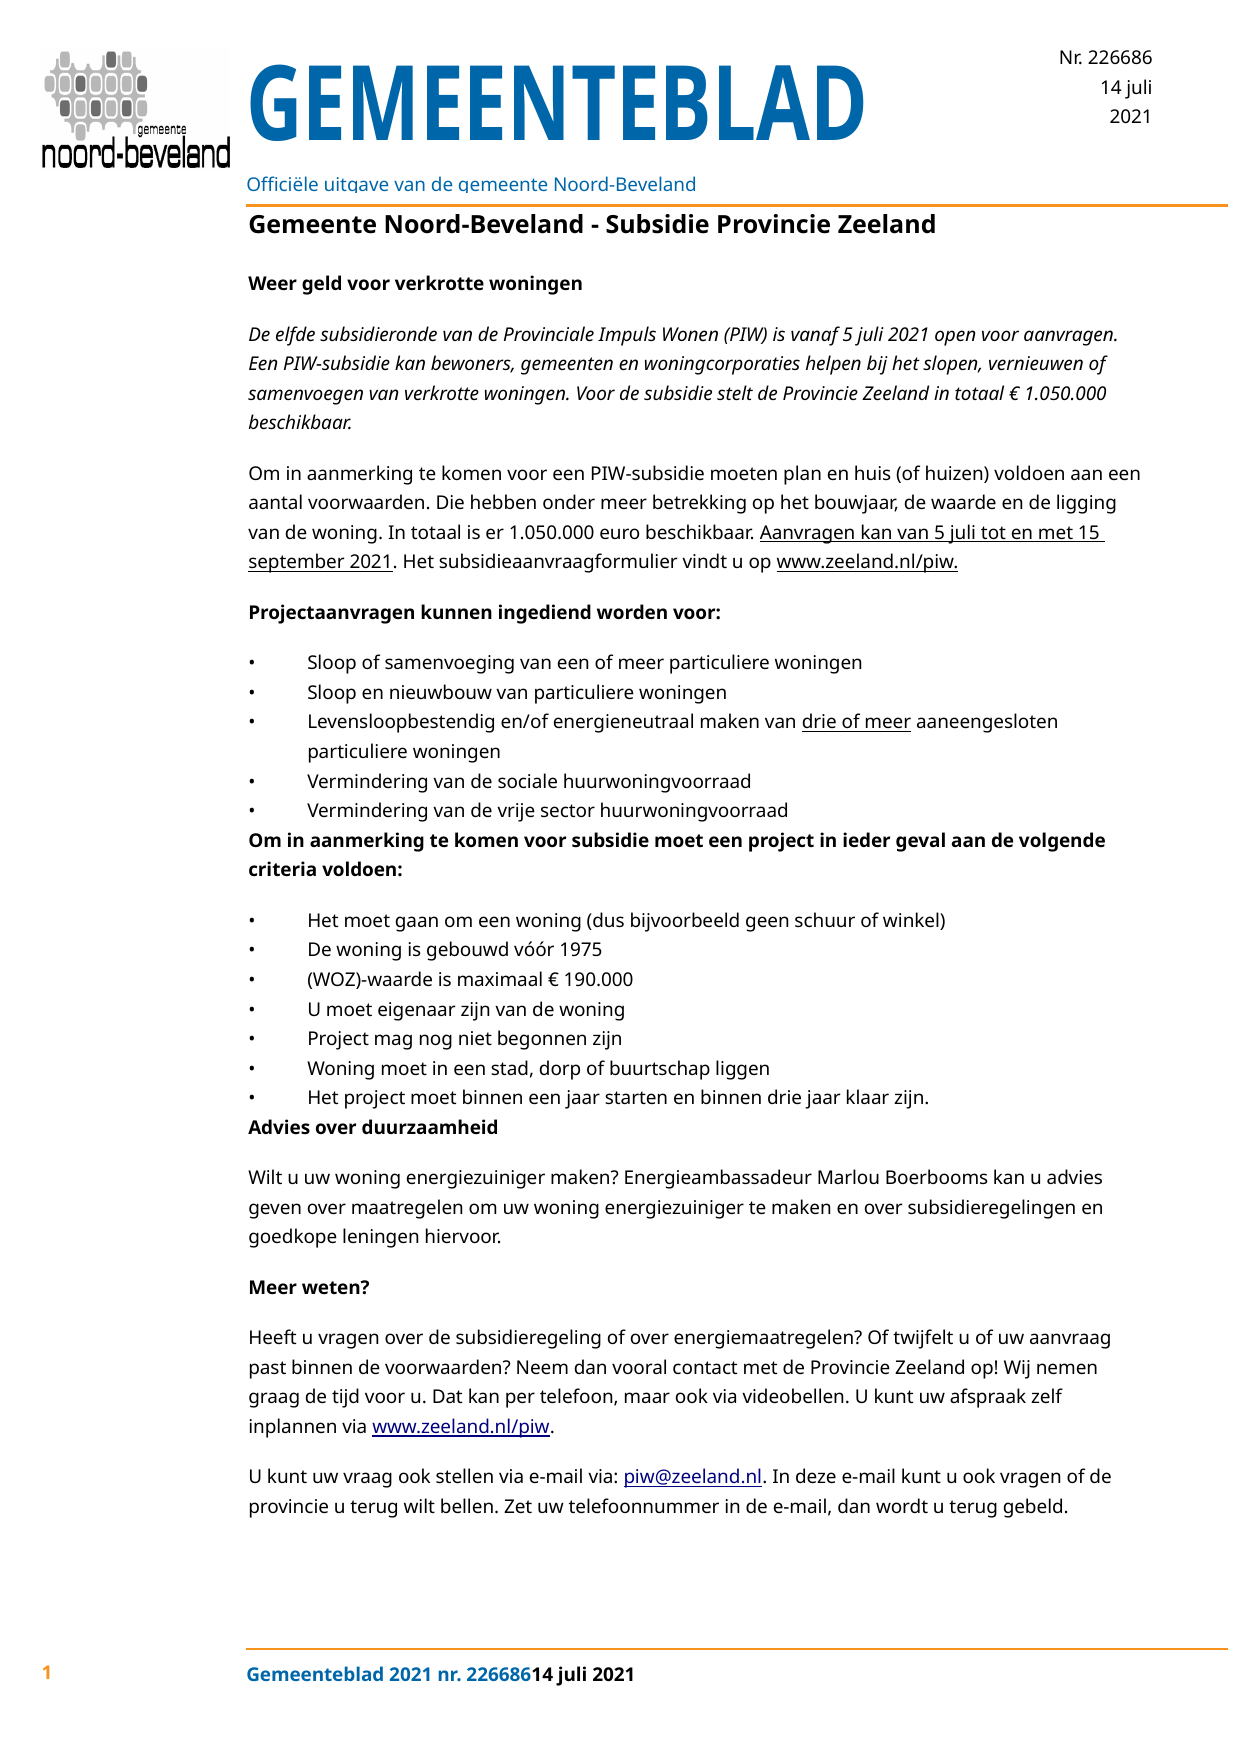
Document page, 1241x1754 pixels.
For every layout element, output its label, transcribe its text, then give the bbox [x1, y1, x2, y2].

list U moet eigenaar zijn van de woning [248, 996, 1152, 1021]
text Projectaanvragen kunnen ingediend worden voor: [248, 599, 1152, 625]
list Vermindering van de vrije sector huurwoningvoorraad [248, 797, 1152, 823]
text De elfde subsidieronde van de Provinciale Impuls Wonen (PIW) is vanaf 5 juli 2021 open voor aanvragen. Een PIW-subsidie kan bewoners, gemeenten en woningcorporaties helpen bij het slopen, vernieuwen of samenvoegen van verkrotte woningen. Voor de subsidie stelt de Provincie Zeeland in totaal € 1.050.000 beschikbaar. [248, 321, 1152, 435]
list De woning is gebouwd vóór 1975 [248, 937, 1152, 962]
list (WOZ)-waarde is maximaal € 190.000 [248, 966, 1152, 992]
list Vermindering van de sociale huurwoningvoorraad [248, 768, 1152, 793]
list Sloop of samenvoeging van een of meer particuliere woningen [248, 649, 1152, 675]
list Woning moet in een stad, dorp of buurtschap liggen [248, 1055, 1152, 1081]
list Project mag nog niet begonnen zijn [248, 1025, 1152, 1051]
text Heeft u vragen over de subsidieregeling of over energiemaatregelen? Of twijfelt u of uw aanvraag past binnen de voorwaarden? Neem dan vooral contact met de Provincie Zeeland op! Wij nemen graag de tijd voor u. Dat kan per telefoon, maar ook via videobellen. U kunt uw afspraak zelf inplannen via www.zeeland.nl/piw. [248, 1324, 1152, 1439]
list Het project moet binnen een jaar starten en binnen drie jaar klaar zijn. [248, 1084, 1152, 1110]
text U kunt uw vraag ook stellen via e-mail via: piw@zeeland.nl. In deze e-mail kunt u ook vragen of de provincie u terug wilt bellen. Zet uw telefoonnummer in de e-mail, dan wordt u terug gebeld. [248, 1464, 1152, 1519]
list Het moet gaan om een woning (dus bijvoorbeeld geen schuur of winkel) [248, 907, 1152, 933]
list Levensloopbestendig en/of energieneutraal maken van drie of meer aaneengesloten particuliere woningen [248, 709, 1152, 764]
picture [41, 47, 231, 172]
text Om in aanmerking te komen voor subsidie moet een project in ieder geval aan de volgende criteria voldoen: [248, 827, 1152, 882]
text Om in aanmerking te komen voor een PIW-subsidie moeten plan en huis (of huizen) voldoen aan een aantal voorwaarden. Die hebben onder meer betrekking op het bouwjaar, de waarde en de ligging van de woning. In totaal is er 1.050.000 euro beschikbaar. Aanvragen kan van 5 juli tot en met 15 september 2021. Het subsidieaanvraagformulier vindt u op www.zeeland.nl/piw. [248, 460, 1152, 574]
text Gemeente Noord-Beveland - Subsidie Provincie Zeeland [248, 207, 1152, 241]
text Weer geld voor verkrotte woningen [248, 270, 1152, 296]
text Advies over duurzaamheid [248, 1114, 1152, 1140]
text Meer weten? [248, 1274, 1152, 1300]
text Wilt u uw woning energiezuiniger maken? Energieambassadeur Marlou Boerbooms kan u advies geven over maatregelen om uw woning energiezuiniger te maken en over subsidieregelingen en goedkope leningen hiervoor. [248, 1164, 1152, 1249]
list Sloop en nieuwbouw van particuliere woningen [248, 679, 1152, 705]
